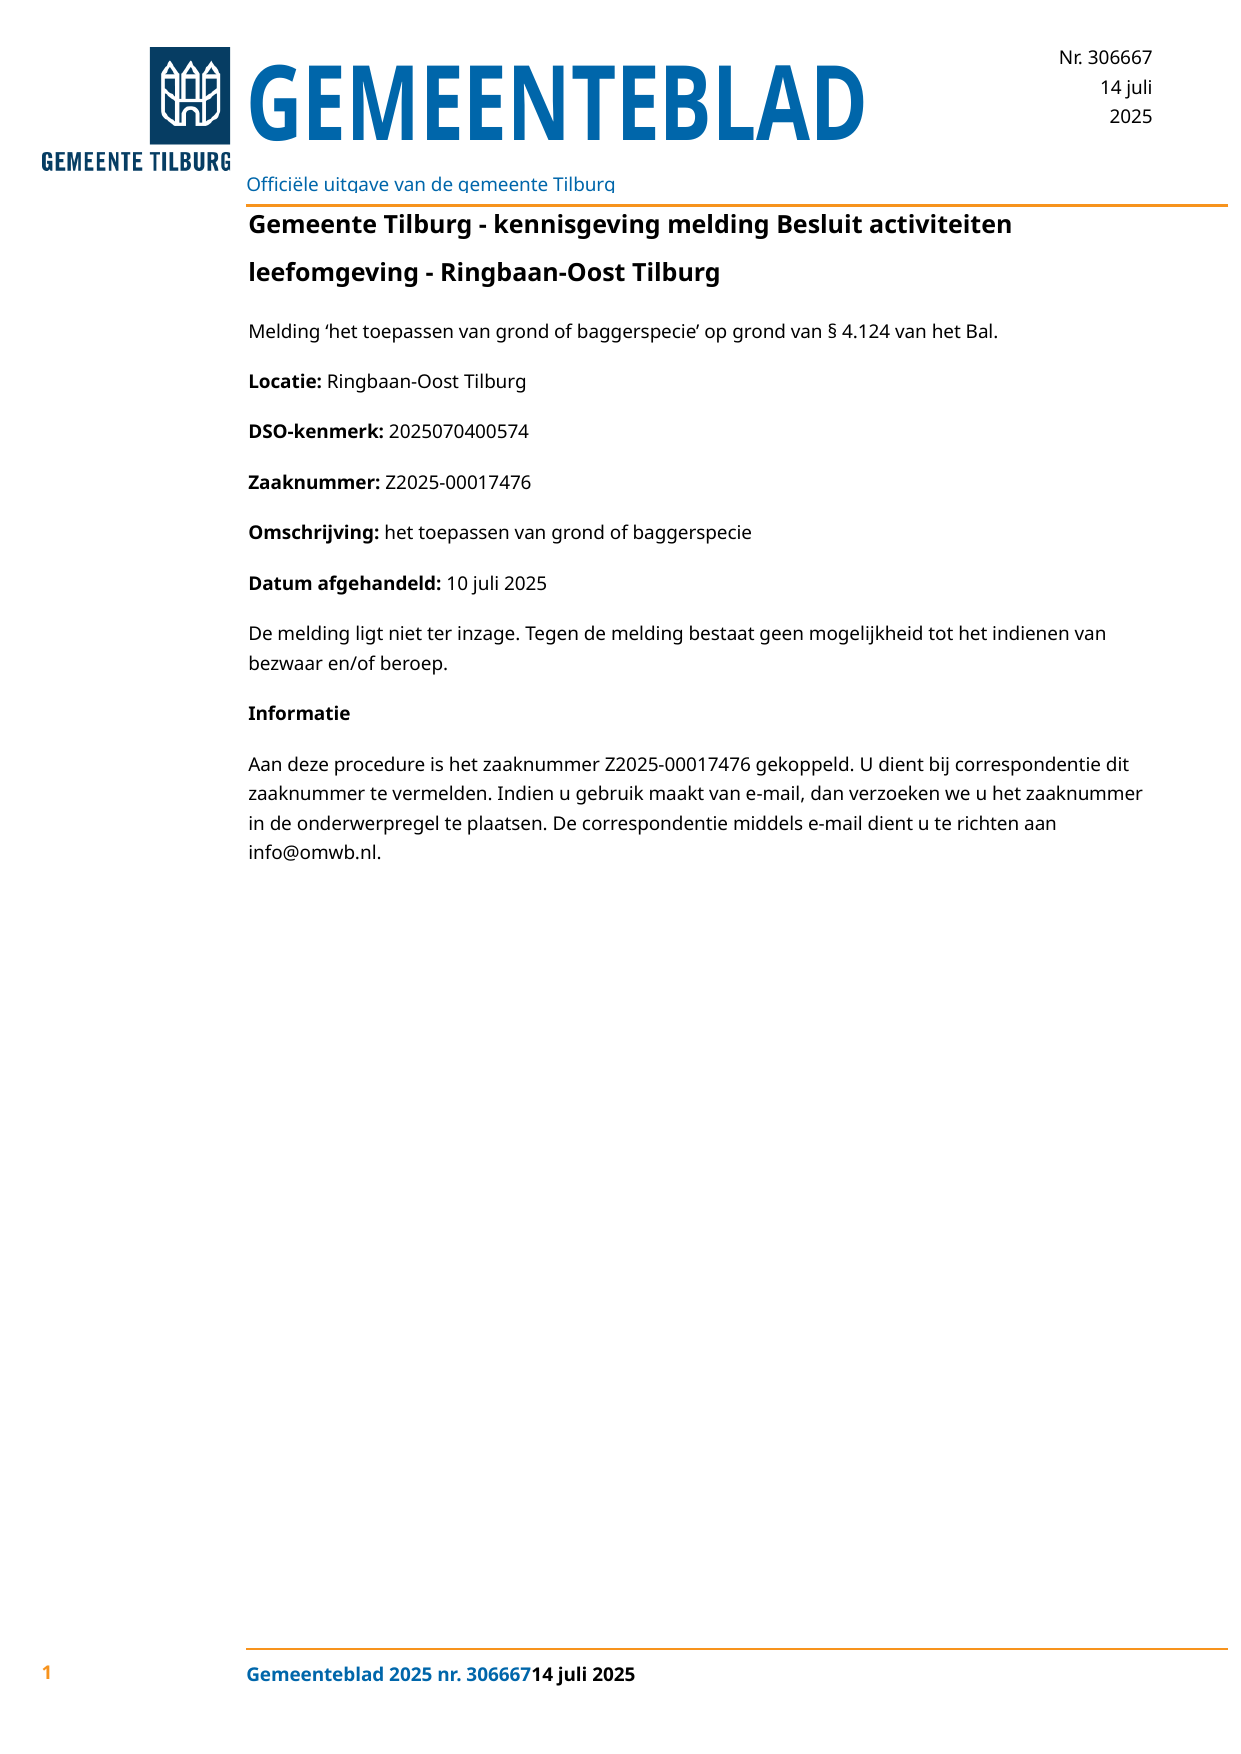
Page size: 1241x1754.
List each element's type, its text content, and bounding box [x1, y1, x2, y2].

text De melding ligt niet ter inzage. Tegen de melding bestaat geen mogelijkheid tot het indienen van bezwaar en/of beroep. [248, 620, 1152, 676]
text Datum afgehandeld: 10 juli 2025 [248, 570, 1152, 596]
text Gemeente Tilburg - kennisgeving melding Besluit activiteiten leefomgeving - Ringbaan-Oost Tilburg [248, 207, 1152, 288]
picture [41, 47, 231, 172]
text Informatie [248, 700, 1152, 726]
text DSO-kenmerk: 2025070400574 [248, 419, 1152, 444]
text Omschrijving: het toepassen van grond of baggerspecie [248, 519, 1152, 545]
text Aan deze procedure is het zaaknummer Z2025-00017476 gekoppeld. U dient bij correspondentie dit zaaknummer te vermelden. Indien u gebruik maakt van e-mail, dan verzoeken we u het zaaknummer in de onderwerpregel te plaatsen. De correspondentie middels e-mail dient u te richten aan info@omwb.nl. [248, 751, 1152, 865]
text Locatie: Ringbaan-Oost Tilburg [248, 368, 1152, 394]
text Melding ‘het toepassen van grond of baggerspecie’ op grond van § 4.124 van het Bal. [248, 318, 1152, 344]
text Zaaknummer: Z2025-00017476 [248, 469, 1152, 495]
